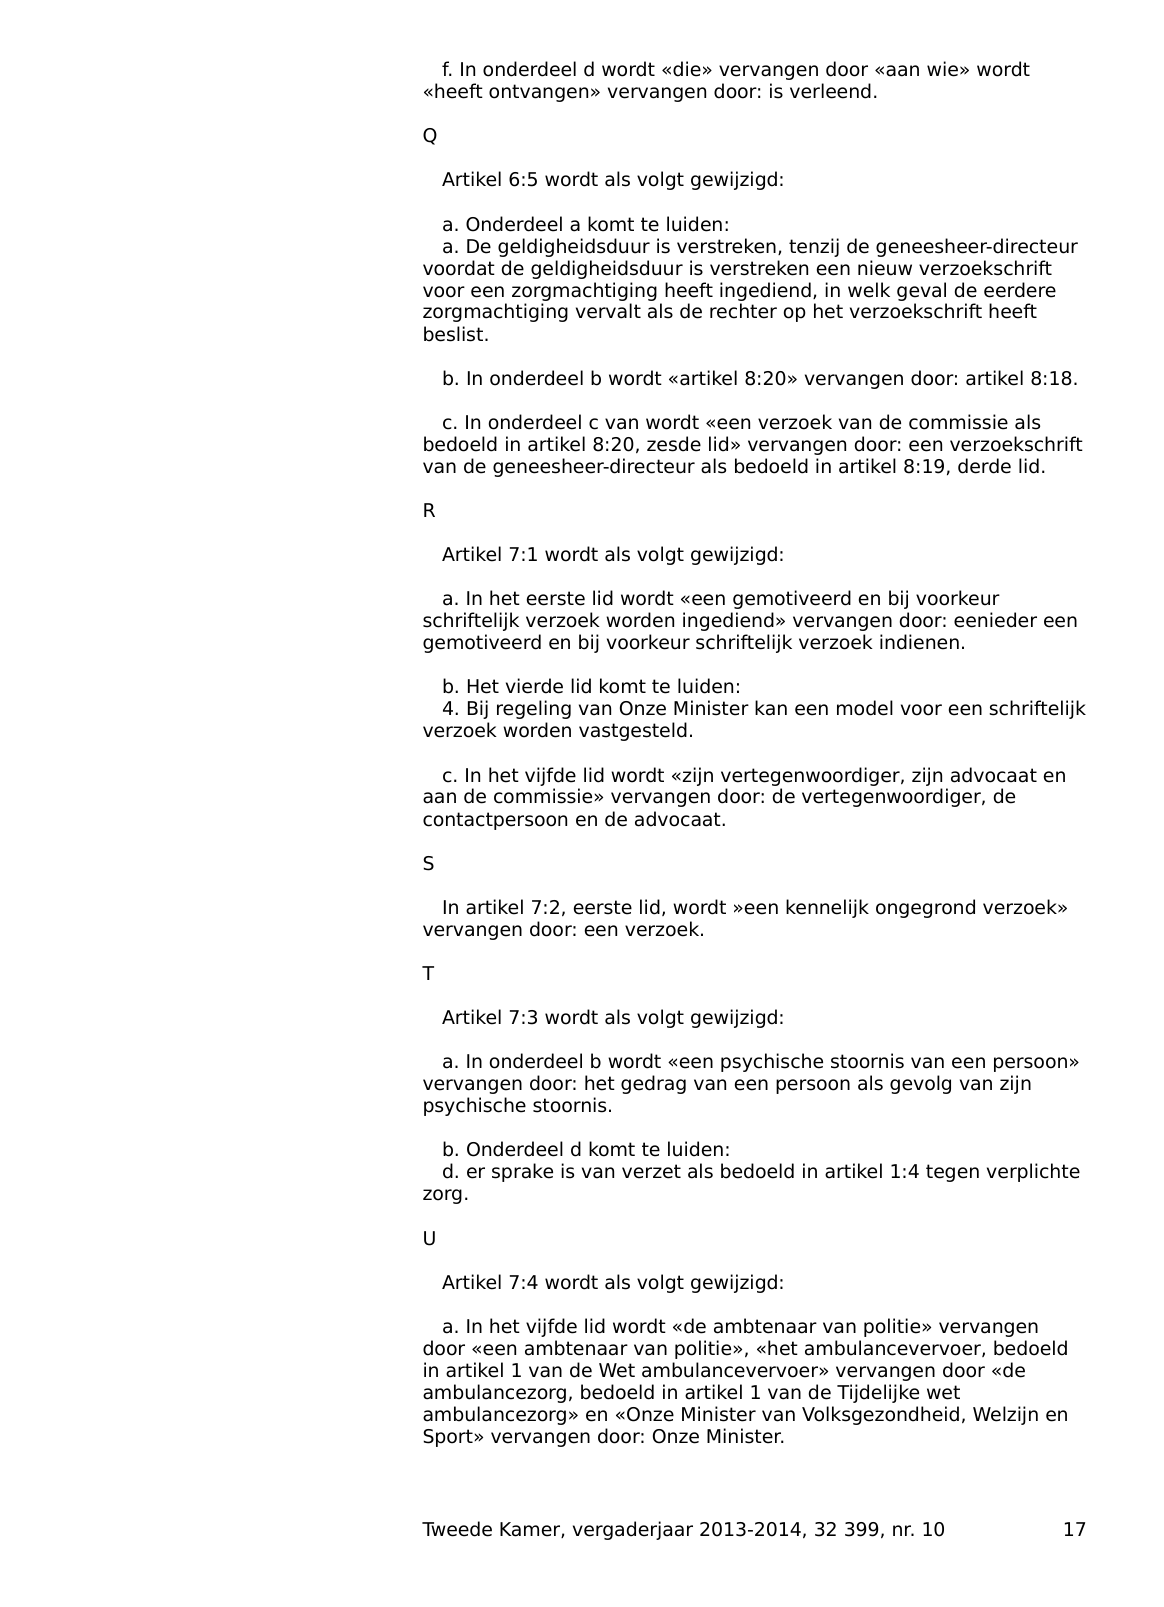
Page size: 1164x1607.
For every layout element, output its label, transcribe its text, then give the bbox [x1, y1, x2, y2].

subtitle S [422, 853, 1087, 874]
text b. Het vierde lid komt te luiden: [422, 676, 1087, 698]
text In artikel 7:2, eerste lid, wordt »een kennelijk ongegrond verzoek» vervangen door: een verzoek. [422, 897, 1087, 941]
text 4. Bij regeling van Onze Minister kan een model voor een schriftelijk verzoek worden vastgesteld. [422, 698, 1087, 742]
text a. In het vijfde lid wordt «de ambtenaar van politie» vervangen door «een ambtenaar van politie», «het ambulancevervoer, bedoeld in artikel 1 van de Wet ambulancevervoer» vervangen door «de ambulancezorg, bedoeld in artikel 1 van de Tijdelijke wet ambulancezorg» en «Onze Minister van Volksgezondheid, Welzijn en Sport» vervangen door: Onze Minister. [422, 1316, 1087, 1448]
subtitle T [422, 963, 1087, 985]
text f. In onderdeel d wordt «die» vervangen door «aan wie» wordt «heeft ontvangen» vervangen door: is verleend. [422, 59, 1087, 103]
text a. Onderdeel a komt te luiden: [422, 213, 1087, 236]
subtitle U [422, 1227, 1087, 1249]
text a. De geldigheidsduur is verstreken, tenzij de geneesheer-directeur voordat de geldigheidsduur is verstreken een nieuw verzoekschrift voor een zorgmachtiging heeft ingediend, in welk geval de eerdere zorgmachtiging vervalt als de rechter op het verzoekschrift heeft beslist. [422, 236, 1087, 345]
text a. In onderdeel b wordt «een psychische stoornis van een persoon» vervangen door: het gedrag van een persoon als gevolg van zijn psychische stoornis. [422, 1051, 1087, 1117]
text d. er sprake is van verzet als bedoeld in artikel 1:4 tegen verplichte zorg. [422, 1161, 1087, 1205]
subtitle R [422, 500, 1087, 522]
text Artikel 7:1 wordt als volgt gewijzigd: [422, 544, 1087, 566]
subtitle Q [422, 125, 1087, 147]
text b. Onderdeel d komt te luiden: [422, 1139, 1087, 1161]
text Artikel 7:3 wordt als volgt gewijzigd: [422, 1007, 1087, 1029]
text a. In het eerste lid wordt «een gemotiveerd en bij voorkeur schriftelijk verzoek worden ingediend» vervangen door: eenieder een gemotiveerd en bij voorkeur schriftelijk verzoek indienen. [422, 588, 1087, 654]
text b. In onderdeel b wordt «artikel 8:20» vervangen door: artikel 8:18. [422, 368, 1087, 389]
text Artikel 7:4 wordt als volgt gewijzigd: [422, 1272, 1087, 1294]
text Artikel 6:5 wordt als volgt gewijzigd: [422, 169, 1087, 191]
text c. In het vijfde lid wordt «zijn vertegenwoordiger, zijn advocaat en aan de commissie» vervangen door: de vertegenwoordiger, de contactpersoon en de advocaat. [422, 764, 1087, 830]
text c. In onderdeel c van wordt «een verzoek van de commissie als bedoeld in artikel 8:20, zesde lid» vervangen door: een verzoekschrift van de geneesheer-directeur als bedoeld in artikel 8:19, derde lid. [422, 412, 1087, 478]
